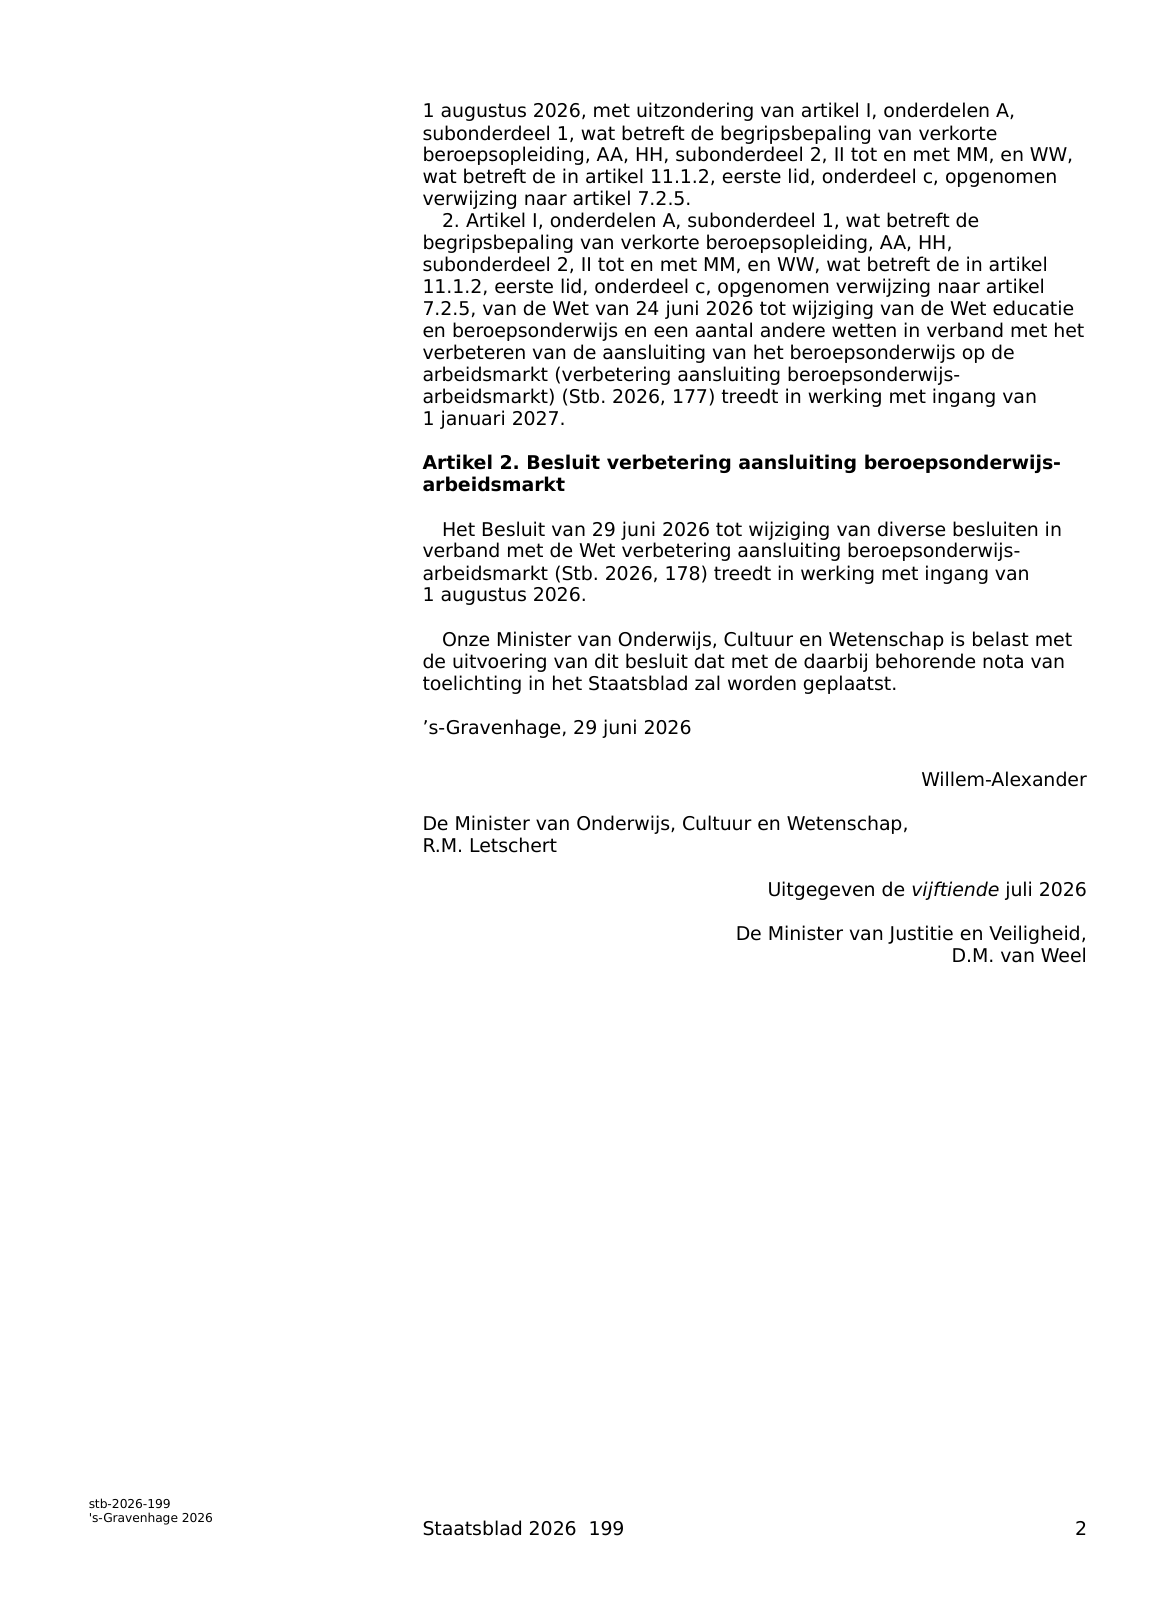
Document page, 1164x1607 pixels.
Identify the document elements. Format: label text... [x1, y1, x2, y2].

subtitle Artikel 2. Besluit verbetering aansluiting beroepsonderwijs-arbeidsmarkt [422, 452, 1087, 496]
text 's-Gravenhage 2026 [88, 1511, 323, 1525]
text 1 augustus 2026, met uitzondering van artikel I, onderdelen A, subonderdeel 1, wat betreft de begripsbepaling van verkorte beroepsopleiding, AA, HH, subonderdeel 2, II tot en met MM, en WW, wat betreft de in artikel 11.1.2, eerste lid, onderdeel c, opgenomen verwijzing naar artikel 7.2.5. [422, 100, 1087, 210]
text De Minister van Onderwijs, Cultuur en Wetenschap, R.M. Letschert [422, 813, 1087, 857]
text Uitgegeven de vijftiende juli 2026 [422, 879, 1087, 901]
text ’s-Gravenhage, 29 juni 2026 [422, 717, 1087, 739]
text Het Besluit van 29 juni 2026 tot wijziging van diverse besluiten in verband met de Wet verbetering aansluiting beroepsonderwijs-arbeidsmarkt (Stb. 2026, 178) treedt in werking met ingang van 1 augustus 2026. [422, 518, 1087, 606]
text Onze Minister van Onderwijs, Cultuur en Wetenschap is belast met de uitvoering van dit besluit dat met de daarbij behorende nota van toelichting in het Staatsblad zal worden geplaatst. [422, 628, 1087, 694]
text Willem-Alexander [422, 769, 1087, 791]
text 2. Artikel I, onderdelen A, subonderdeel 1, wat betreft de begripsbepaling van verkorte beroepsopleiding, AA, HH, subonderdeel 2, II tot en met MM, en WW, wat betreft de in artikel 11.1.2, eerste lid, onderdeel c, opgenomen verwijzing naar artikel 7.2.5, van de Wet van 24 juni 2026 tot wijziging van de Wet educatie en beroepsonderwijs en een aantal andere wetten in verband met het verbeteren van de aansluiting van het beroepsonderwijs op de arbeidsmarkt (verbetering aansluiting beroepsonderwijs-arbeidsmarkt) (Stb. 2026, 177) treedt in werking met ingang van 1 januari 2027. [422, 210, 1087, 430]
text stb-2026-199 [88, 1497, 323, 1511]
text De Minister van Justitie en Veiligheid, D.M. van Weel [422, 923, 1087, 967]
